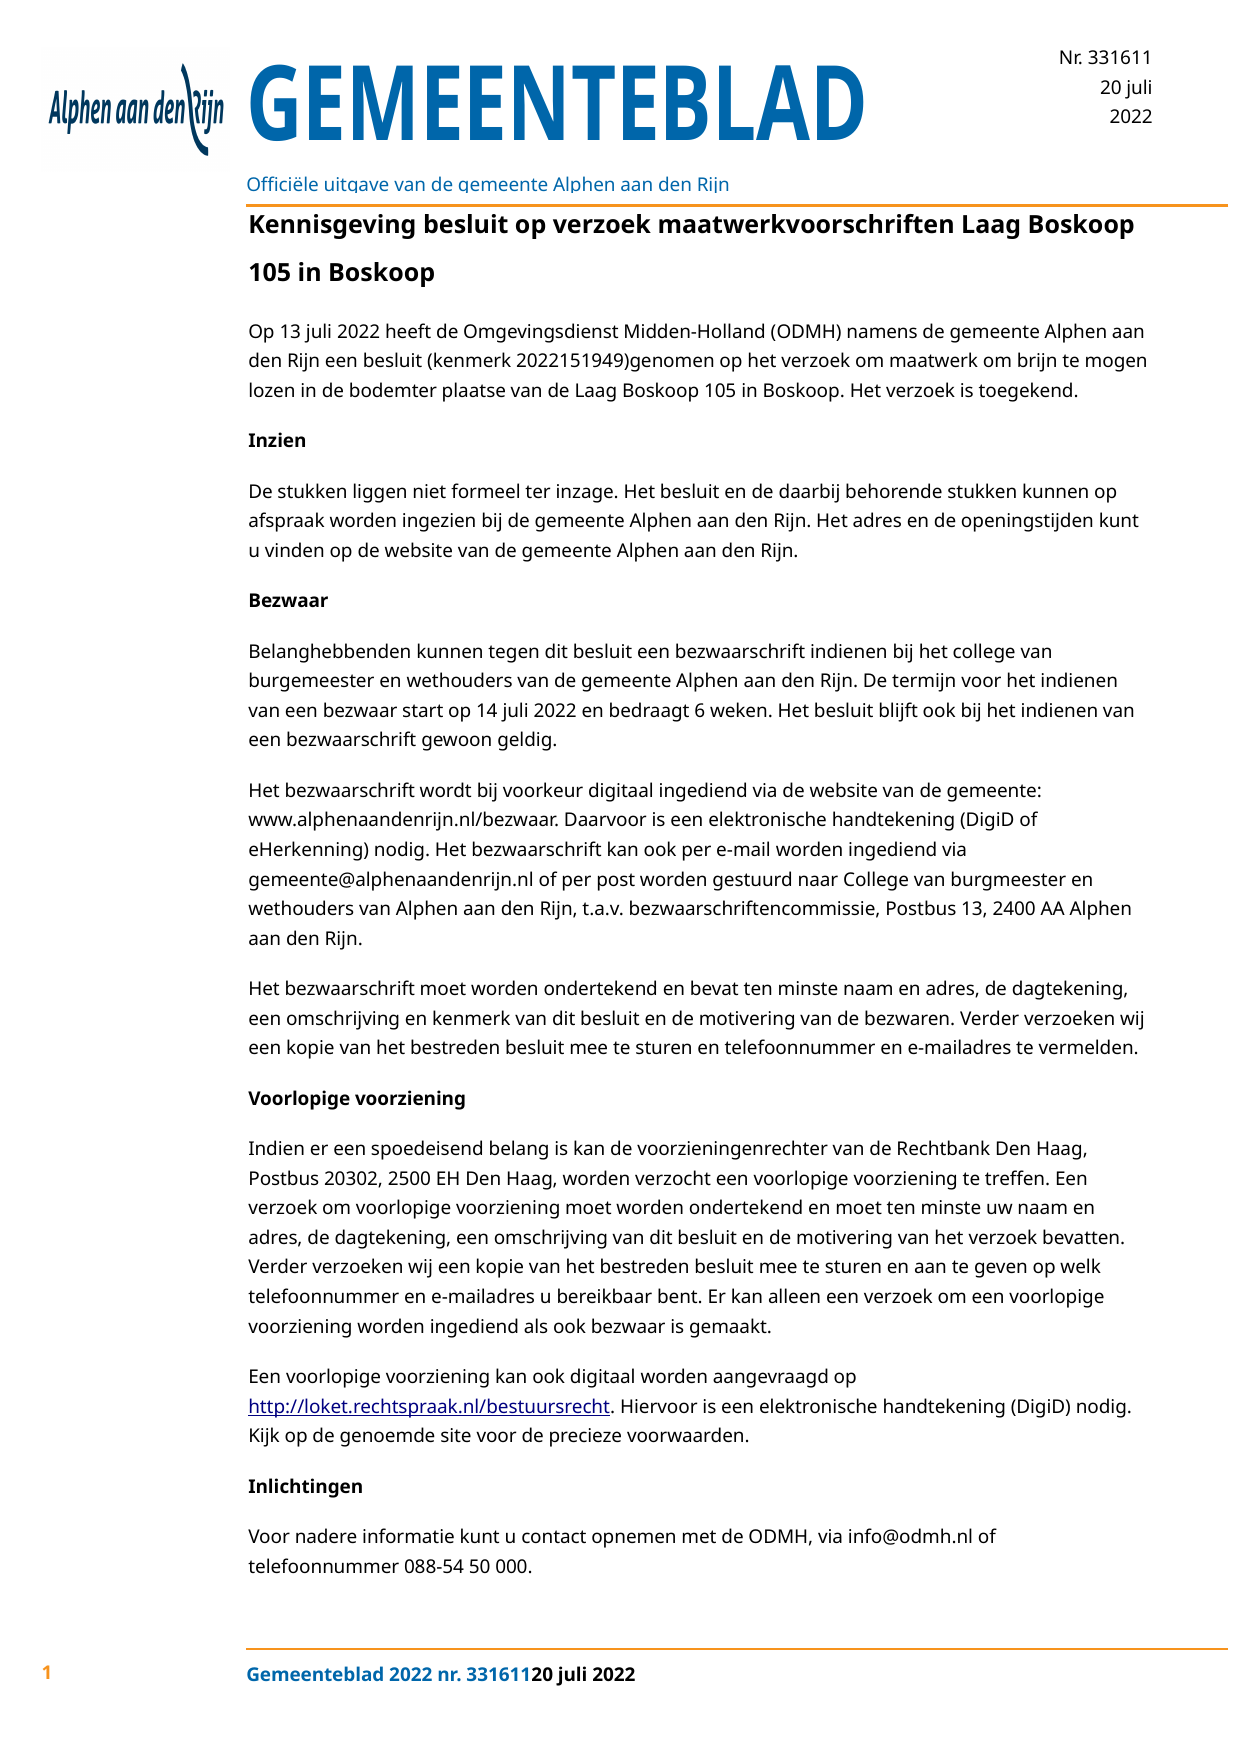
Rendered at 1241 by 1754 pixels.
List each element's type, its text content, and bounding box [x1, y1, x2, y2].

text De stukken liggen niet formeel ter inzage. Het besluit en de daarbij behorende stukken kunnen op afspraak worden ingezien bij de gemeente Alphen aan den Rijn. Het adres en de openingstijden kunt u vinden op de website van de gemeente Alphen aan den Rijn. [248, 478, 1152, 563]
text Voorlopige voorziening [248, 1085, 1152, 1111]
text Het bezwaarschrift wordt bij voorkeur digitaal ingediend via de website van de gemeente: www.alphenaandenrijn.nl/bezwaar. Daarvoor is een elektronische handtekening (DigiD of eHerkenning) nodig. Het bezwaarschrift kan ook per e-mail worden ingediend via gemeente@alphenaandenrijn.nl of per post worden gestuurd naar College van burgmeester en wethouders van Alphen aan den Rijn, t.a.v. bezwaarschriftencommissie, Postbus 13, 2400 AA Alphen aan den Rijn. [248, 777, 1152, 951]
text Kennisgeving besluit op verzoek maatwerkvoorschriften Laag Boskoop 105 in Boskoop [248, 207, 1152, 288]
text Een voorlopige voorziening kan ook digitaal worden aangevraagd op http://loket.rechtspraak.nl/bestuursrecht. Hiervoor is een elektronische handtekening (DigiD) nodig. Kijk op de genoemde site voor de precieze voorwaarden. [248, 1363, 1152, 1448]
picture [41, 47, 231, 172]
text Belanghebbenden kunnen tegen dit besluit een bezwaarschrift indienen bij het college van burgemeester en wethouders van de gemeente Alphen aan den Rijn. De termijn voor het indienen van een bezwaar start op 14 juli 2022 en bedraagt 6 weken. Het besluit blijft ook bij het indienen van een bezwaarschrift gewoon geldig. [248, 638, 1152, 752]
text Op 13 juli 2022 heeft de Omgevingsdienst Midden-Holland (ODMH) namens de gemeente Alphen aan den Rijn een besluit (kenmerk 2022151949)genomen op het verzoek om maatwerk om brijn te mogen lozen in de bodemter plaatse van de Laag Boskoop 105 in Boskoop. Het verzoek is toegekend. [248, 318, 1152, 403]
text Bezwaar [248, 587, 1152, 613]
text Voor nadere informatie kunt u contact opnemen met de ODMH, via info@odmh.nl of telefoonnummer 088-54 50 000. [248, 1523, 1152, 1579]
text Indien er een spoedeisend belang is kan de voorzieningenrechter van de Rechtbank Den Haag, Postbus 20302, 2500 EH Den Haag, worden verzocht een voorlopige voorziening te treffen. Een verzoek om voorlopige voorziening moet worden ondertekend en moet ten minste uw naam en adres, de dagtekening, een omschrijving van dit besluit en de motivering van het verzoek bevatten. Verder verzoeken wij een kopie van het bestreden besluit mee te sturen en aan te geven op welk telefoonnummer en e-mailadres u bereikbaar bent. Er kan alleen een verzoek om een voorlopige voorziening worden ingediend als ook bezwaar is gemaakt. [248, 1135, 1152, 1339]
text Inlichtingen [248, 1473, 1152, 1499]
text Inzien [248, 427, 1152, 453]
text Het bezwaarschrift moet worden ondertekend en bevat ten minste naam en adres, de dagtekening, een omschrijving en kenmerk van dit besluit en de motivering van de bezwaren. Verder verzoeken wij een kopie van het bestreden besluit mee te sturen en telefoonnummer en e-mailadres te vermelden. [248, 975, 1152, 1060]
